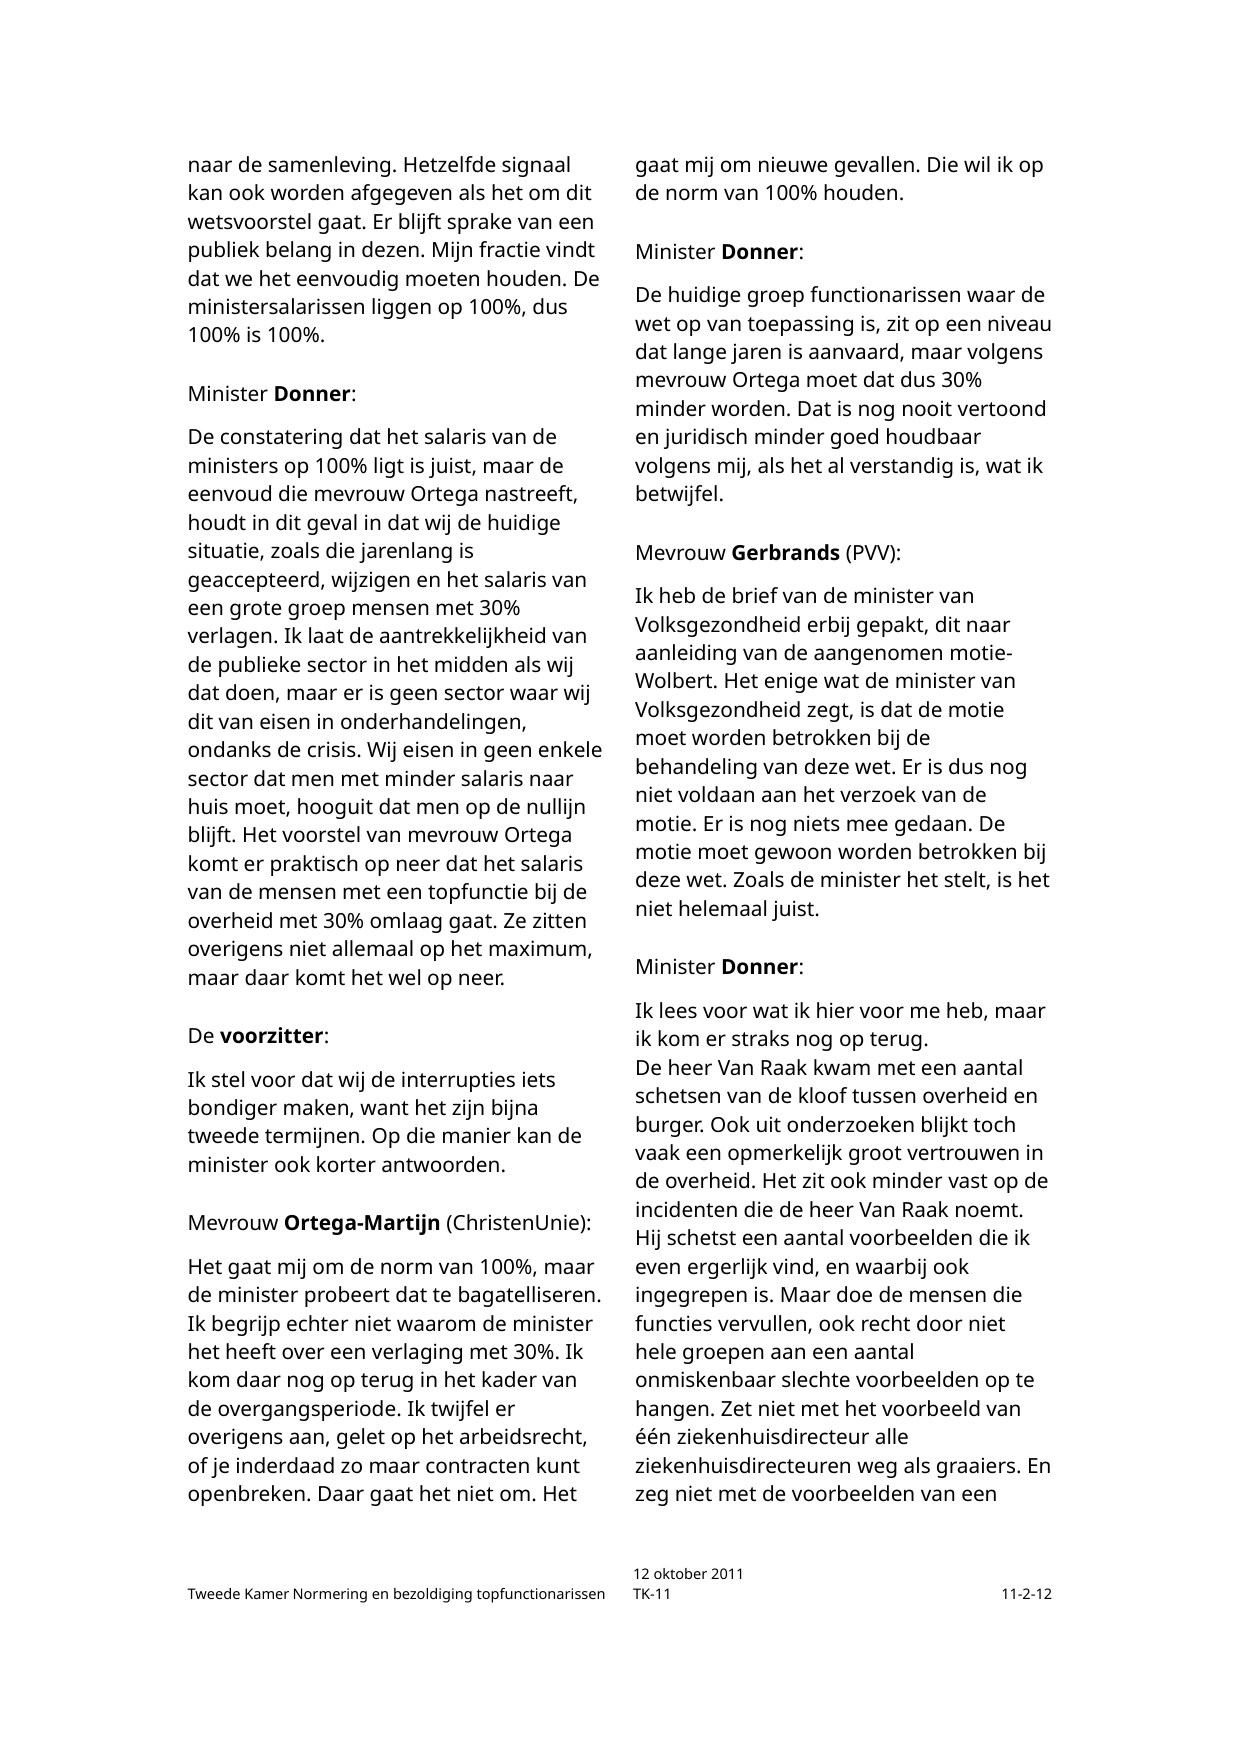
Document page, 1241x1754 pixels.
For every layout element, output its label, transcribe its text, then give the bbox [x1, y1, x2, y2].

text De voorzitter: [187, 1021, 605, 1050]
text De constatering dat het salaris van de ministers op 100% ligt is juist, maar de eenvoud die mevrouw Ortega nastreeft, houdt in dit geval in dat wij de huidige situatie, zoals die jarenlang is geaccepteerd, wijzigen en het salaris van een grote groep mensen met 30% verlagen. Ik laat de aantrekkelijkheid van de publieke sector in het midden als wij dat doen, maar er is geen sector waar wij dit van eisen in onderhandelingen, ondanks de crisis. Wij eisen in geen enkele sector dat men met minder salaris naar huis moet, hooguit dat men op de nullijn blijft. Het voorstel van mevrouw Ortega komt er praktisch op neer dat het salaris van de mensen met een topfunctie bij de overheid met 30% omlaag gaat. Ze zitten overigens niet allemaal op het maximum, maar daar komt het wel op neer. [187, 422, 605, 991]
text Ik stel voor dat wij de interrupties iets bondiger maken, want het zijn bijna tweede termijnen. Op die manier kan de minister ook korter antwoorden. [187, 1065, 605, 1178]
text Minister Donner: [635, 952, 1053, 981]
text Ik heb de brief van de minister van Volksgezondheid erbij gepakt, dit naar aanleiding van de aangenomen motie-Wolbert. Het enige wat de minister van Volksgezondheid zegt, is dat de motie moet worden betrokken bij de behandeling van deze wet. Er is dus nog niet voldaan aan het verzoek van de motie. Er is nog niets mee gedaan. De motie moet gewoon worden betrokken bij deze wet. Zoals de minister het stelt, is het niet helemaal juist. [635, 581, 1053, 922]
text De heer Van Raak kwam met een aantal schetsen van de kloof tussen overheid en burger. Ook uit onderzoeken blijkt toch vaak een opmerkelijk groot vertrouwen in de overheid. Het zit ook minder vast op de incidenten die de heer Van Raak noemt. Hij schetst een aantal voorbeelden die ik even ergerlijk vind, en waarbij ook ingegrepen is. Maar doe de mensen die functies vervullen, ook recht door niet hele groepen aan een aantal onmiskenbaar slechte voorbeelden op te hangen. Zet niet met het voorbeeld van één ziekenhuisdirecteur alle ziekenhuisdirecteuren weg als graaiers. En zeg niet met de voorbeelden van een [635, 1053, 1053, 1508]
text Minister Donner: [635, 237, 1053, 265]
text Mevrouw Ortega-Martijn (ChristenUnie): [187, 1208, 605, 1237]
text Minister Donner: [187, 379, 605, 407]
text De huidige groep functionarissen waar de wet op van toepassing is, zit op een niveau dat lange jaren is aanvaard, maar volgens mevrouw Ortega moet dat dus 30% minder worden. Dat is nog nooit vertoond en juridisch minder goed houdbaar volgens mij, als het al verstandig is, wat ik betwijfel. [635, 280, 1053, 508]
text gaat mij om nieuwe gevallen. Die wil ik op de norm van 100% houden. [635, 150, 1053, 207]
text Het gaat mij om de norm van 100%, maar de minister probeert dat te bagatelliseren. Ik begrijp echter niet waarom de minister het heeft over een verlaging met 30%. Ik kom daar nog op terug in het kader van de overgangsperiode. Ik twijfel er overigens aan, gelet op het arbeidsrecht, of je inderdaad zo maar contracten kunt openbreken. Daar gaat het niet om. Het [187, 1252, 605, 1508]
text Mevrouw Gerbrands (PVV): [635, 538, 1053, 566]
text naar de samenleving. Hetzelfde signaal kan ook worden afgegeven als het om dit wetsvoorstel gaat. Er blijft sprake van een publiek belang in dezen. Mijn fractie vindt dat we het eenvoudig moeten houden. De ministersalarissen liggen op 100%, dus 100% is 100%. [187, 150, 605, 349]
text Ik lees voor wat ik hier voor me heb, maar ik kom er straks nog op terug. [635, 996, 1053, 1053]
